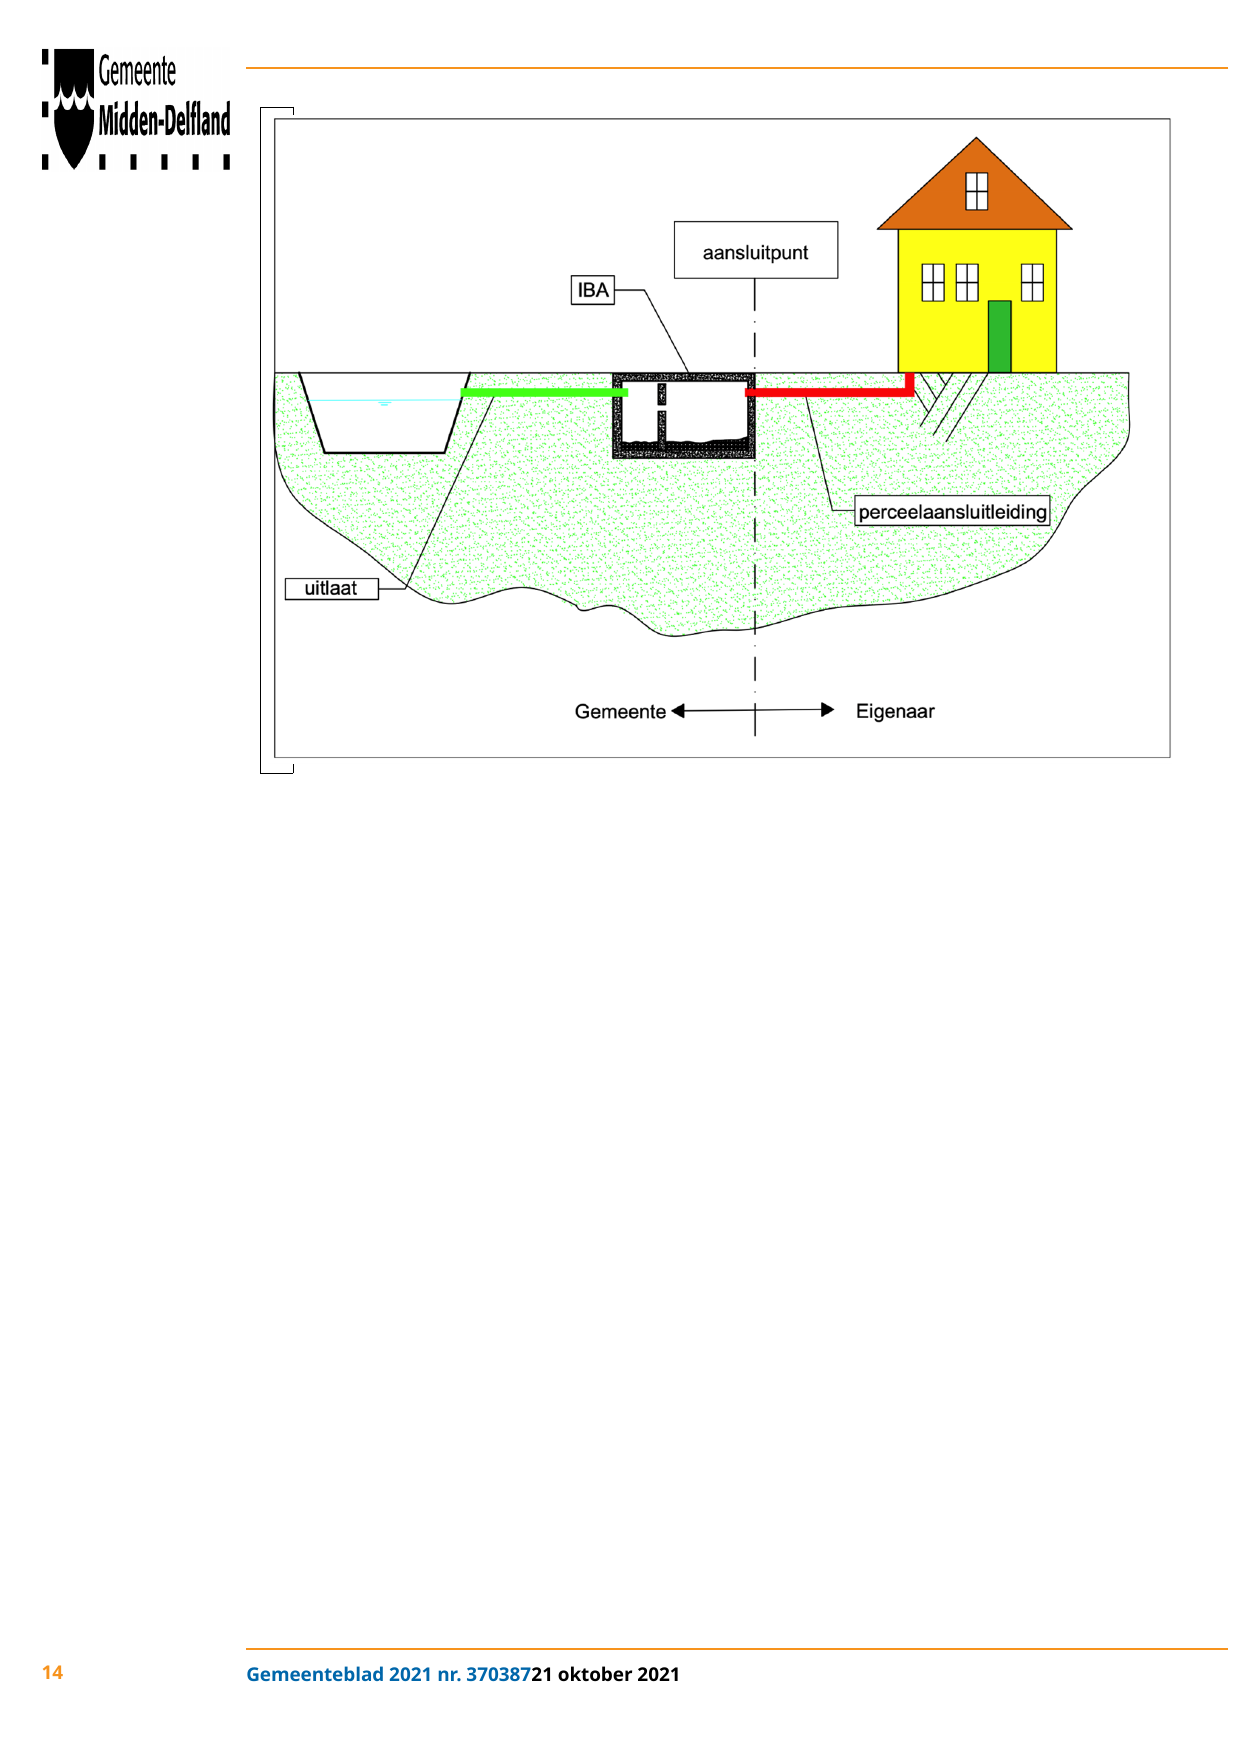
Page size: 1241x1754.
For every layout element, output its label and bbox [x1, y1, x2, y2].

picture [41, 47, 231, 172]
picture [268, 115, 1173, 764]
